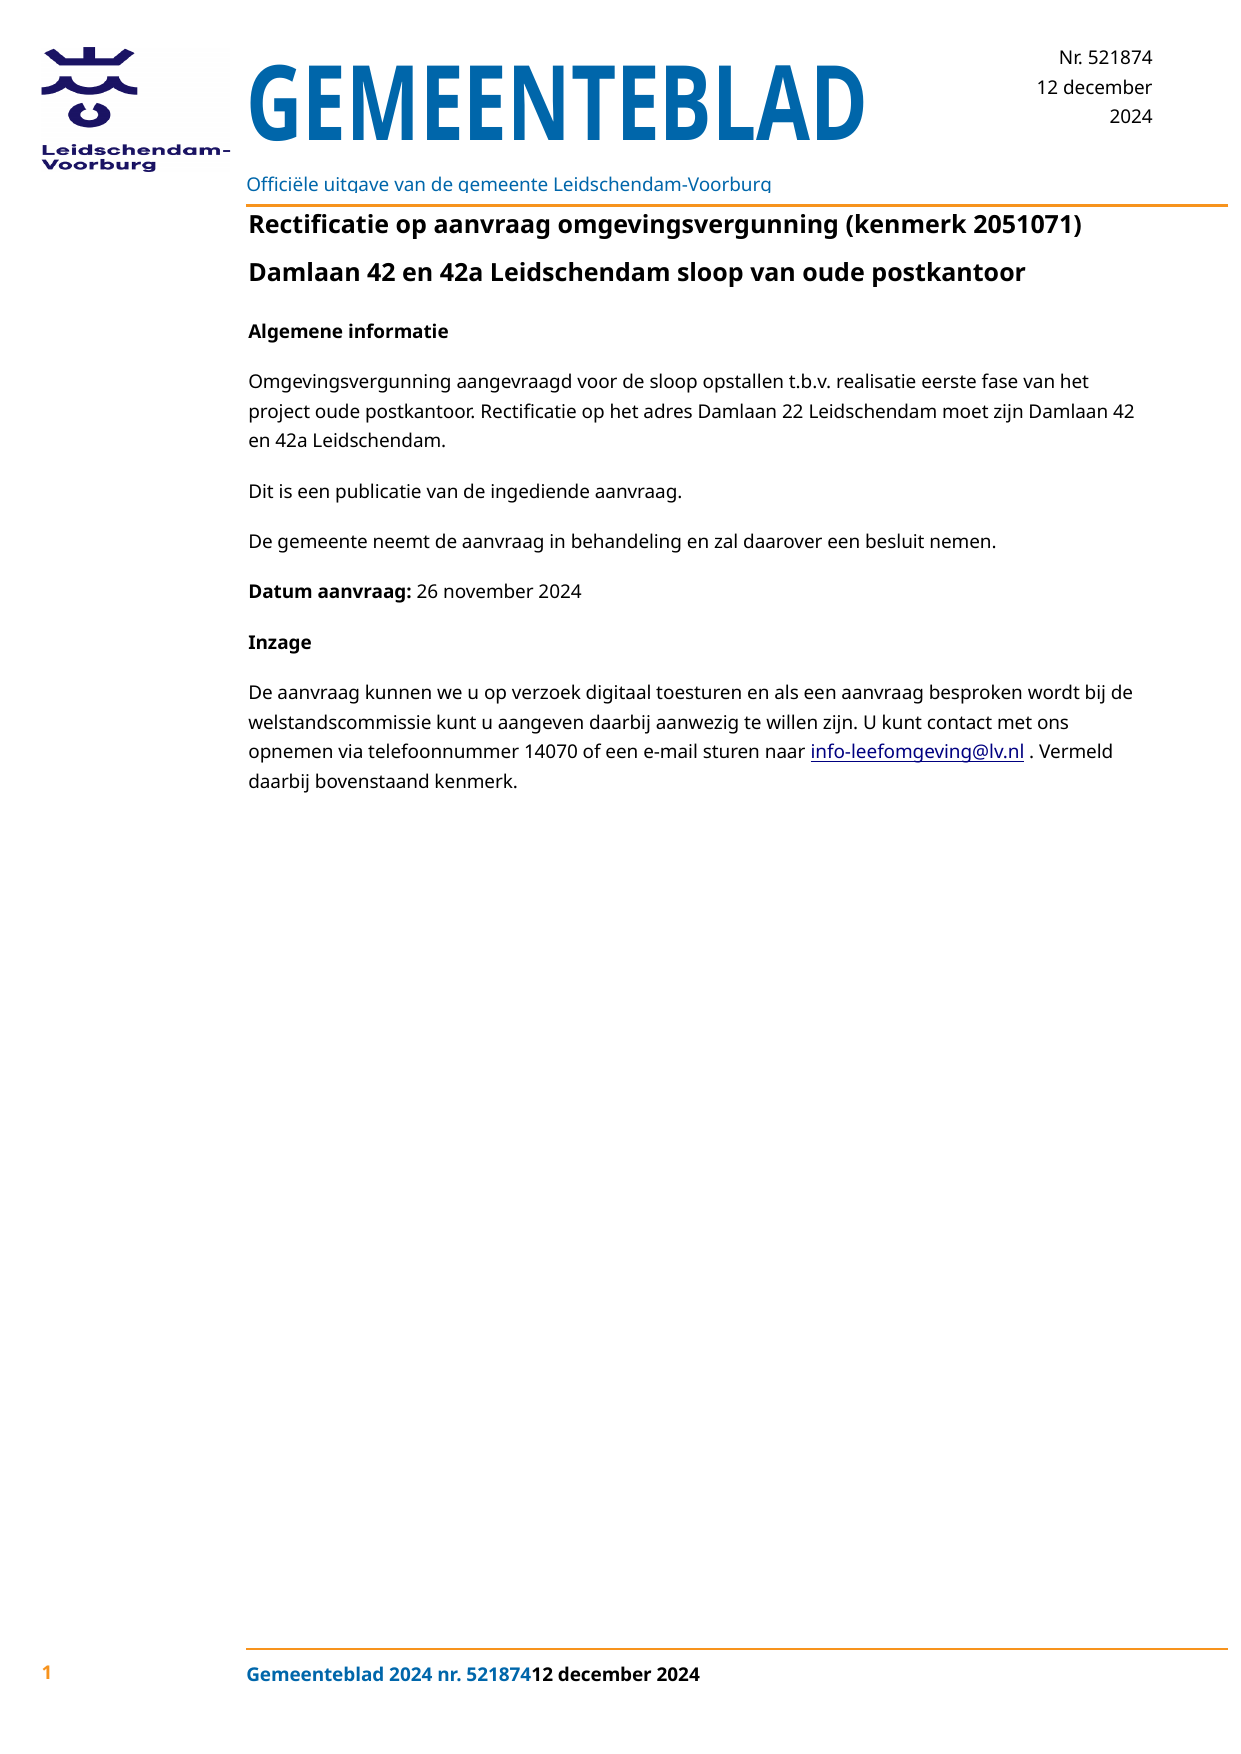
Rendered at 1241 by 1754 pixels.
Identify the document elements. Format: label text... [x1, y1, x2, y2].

text De gemeente neemt de aanvraag in behandeling en zal daarover een besluit nemen. [248, 528, 1152, 554]
text Rectificatie op aanvraag omgevingsvergunning (kenmerk 2051071) Damlaan 42 en 42a Leidschendam sloop van oude postkantoor [248, 207, 1152, 288]
text Dit is een publicatie van de ingediende aanvraag. [248, 478, 1152, 504]
text Inzage [248, 629, 1152, 655]
text De aanvraag kunnen we u op verzoek digitaal toesturen en als een aanvraag besproken wordt bij de welstandscommissie kunt u aangeven daarbij aanwezig te willen zijn. U kunt contact met ons opnemen via telefoonnummer 14070 of een e-mail sturen naar info-leefomgeving@lv.nl . Vermeld daarbij bovenstaand kenmerk. [248, 679, 1152, 794]
text Omgevingsvergunning aangevraagd voor de sloop opstallen t.b.v. realisatie eerste fase van het project oude postkantoor. Rectificatie op het adres Damlaan 22 Leidschendam moet zijn Damlaan 42 en 42a Leidschendam. [248, 368, 1152, 453]
picture [41, 47, 231, 172]
text Algemene informatie [248, 318, 1152, 344]
text Datum aanvraag: 26 november 2024 [248, 579, 1152, 604]
